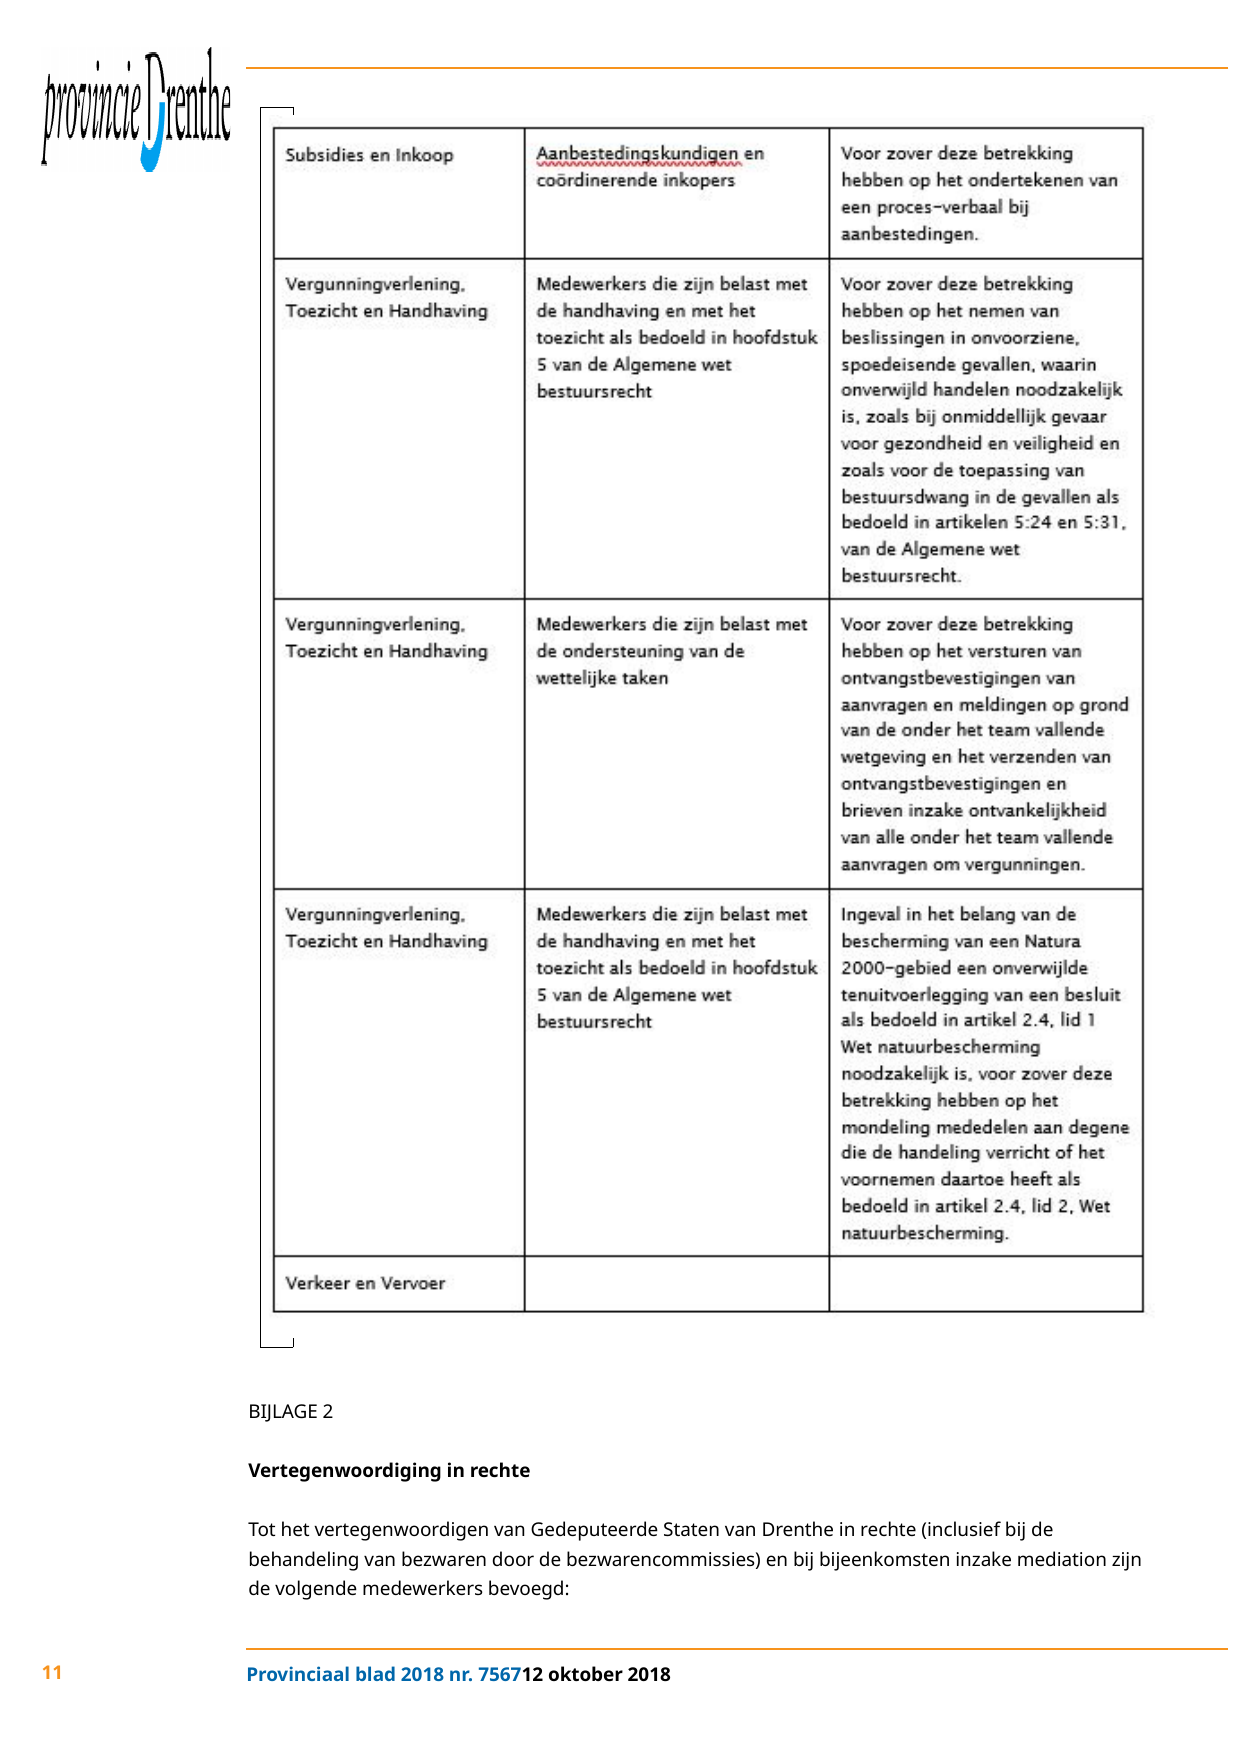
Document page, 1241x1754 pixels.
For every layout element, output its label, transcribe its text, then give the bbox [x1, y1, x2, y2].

picture [268, 115, 1155, 1338]
picture [41, 47, 231, 172]
text BIJLAGE 2 [248, 1398, 1152, 1424]
text Tot het vertegenwoordigen van Gedeputeerde Staten van Drenthe in rechte (inclusief bij de behandeling van bezwaren door de bezwarencommissies) en bij bijeenkomsten inzake mediation zijn de volgende medewerkers bevoegd: [248, 1516, 1152, 1601]
text Vertegenwoordiging in rechte [248, 1457, 1152, 1483]
